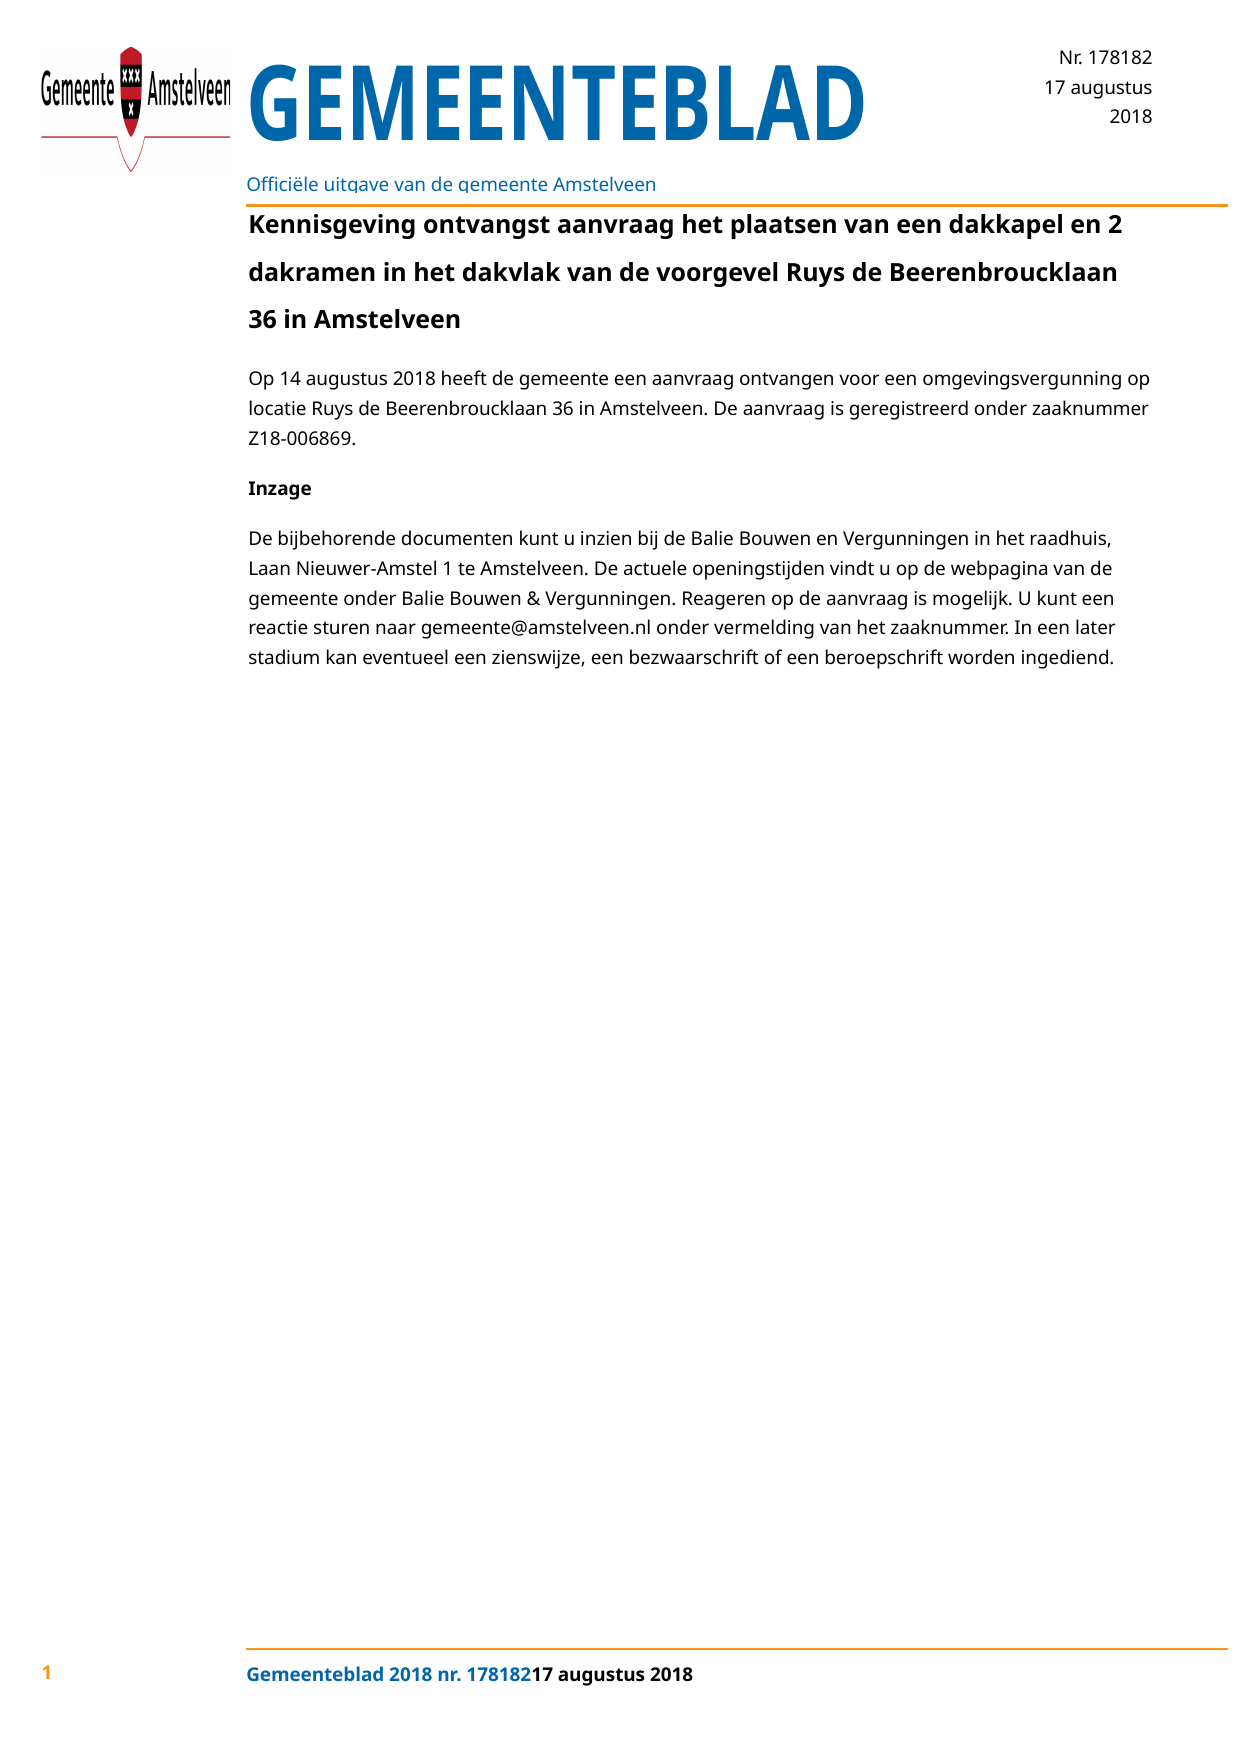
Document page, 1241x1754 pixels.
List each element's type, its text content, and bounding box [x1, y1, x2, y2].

text De bijbehorende documenten kunt u inzien bij de Balie Bouwen en Vergunningen in het raadhuis, Laan Nieuwer-Amstel 1 te Amstelveen. De actuele openingstijden vindt u op de webpagina van de gemeente onder Balie Bouwen & Vergunningen. Reageren op de aanvraag is mogelijk. U kunt een reactie sturen naar gemeente@amstelveen.nl onder vermelding van het zaaknummer. In een later stadium kan eventueel een zienswijze, een bezwaarschrift of een beroepschrift worden ingediend. [248, 526, 1152, 669]
text Op 14 augustus 2018 heeft de gemeente een aanvraag ontvangen voor een omgevingsvergunning op locatie Ruys de Beerenbroucklaan 36 in Amstelveen. De aanvraag is geregistreerd onder zaaknummer Z18-006869. [248, 366, 1152, 450]
picture [41, 47, 231, 172]
text Inzage [248, 475, 1152, 501]
text Kennisgeving ontvangst aanvraag het plaatsen van een dakkapel en 2 dakramen in het dakvlak van de voorgevel Ruys de Beerenbroucklaan 36 in Amstelveen [248, 207, 1152, 336]
